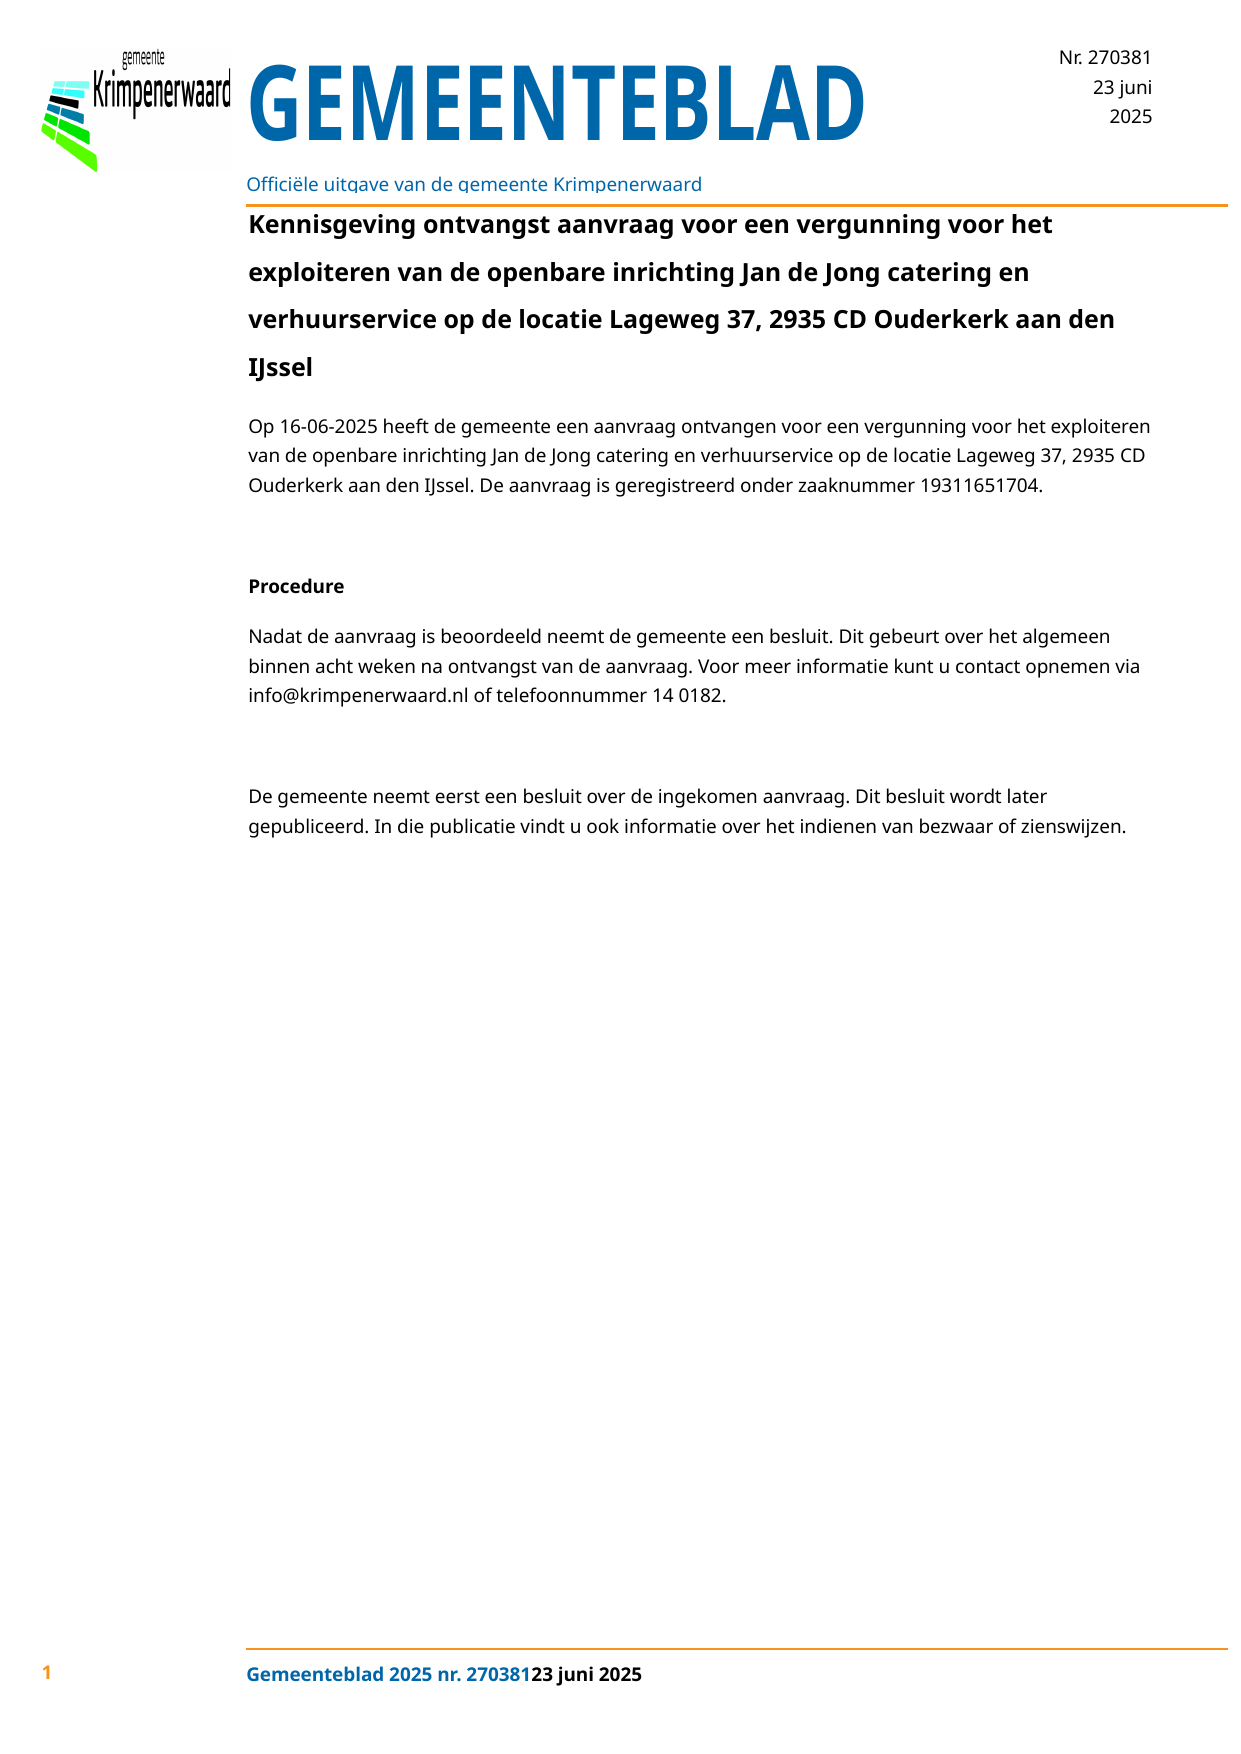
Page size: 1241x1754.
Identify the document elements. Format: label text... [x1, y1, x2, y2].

text De gemeente neemt eerst een besluit over de ingekomen aanvraag. Dit besluit wordt later gepubliceerd. In die publicatie vindt u ook informatie over het indienen van bezwaar of zienswijzen. [248, 783, 1152, 839]
text Procedure [248, 573, 1152, 599]
text Nadat de aanvraag is beoordeeld neemt de gemeente een besluit. Dit gebeurt over het algemeen binnen acht weken na ontvangst van de aanvraag. Voor meer informatie kunt u contact opnemen via info@krimpenerwaard.nl of telefoonnummer 14 0182. [248, 623, 1152, 708]
text Op 16-06-2025 heeft de gemeente een aanvraag ontvangen voor een vergunning voor het exploiteren van de openbare inrichting Jan de Jong catering en verhuurservice op de locatie Lageweg 37, 2935 CD Ouderkerk aan den IJssel. De aanvraag is geregistreerd onder zaaknummer 19311651704. [248, 413, 1152, 498]
text Kennisgeving ontvangst aanvraag voor een vergunning voor het exploiteren van de openbare inrichting Jan de Jong catering en verhuurservice op de locatie Lageweg 37, 2935 CD Ouderkerk aan den IJssel [248, 207, 1152, 384]
picture [41, 47, 231, 172]
